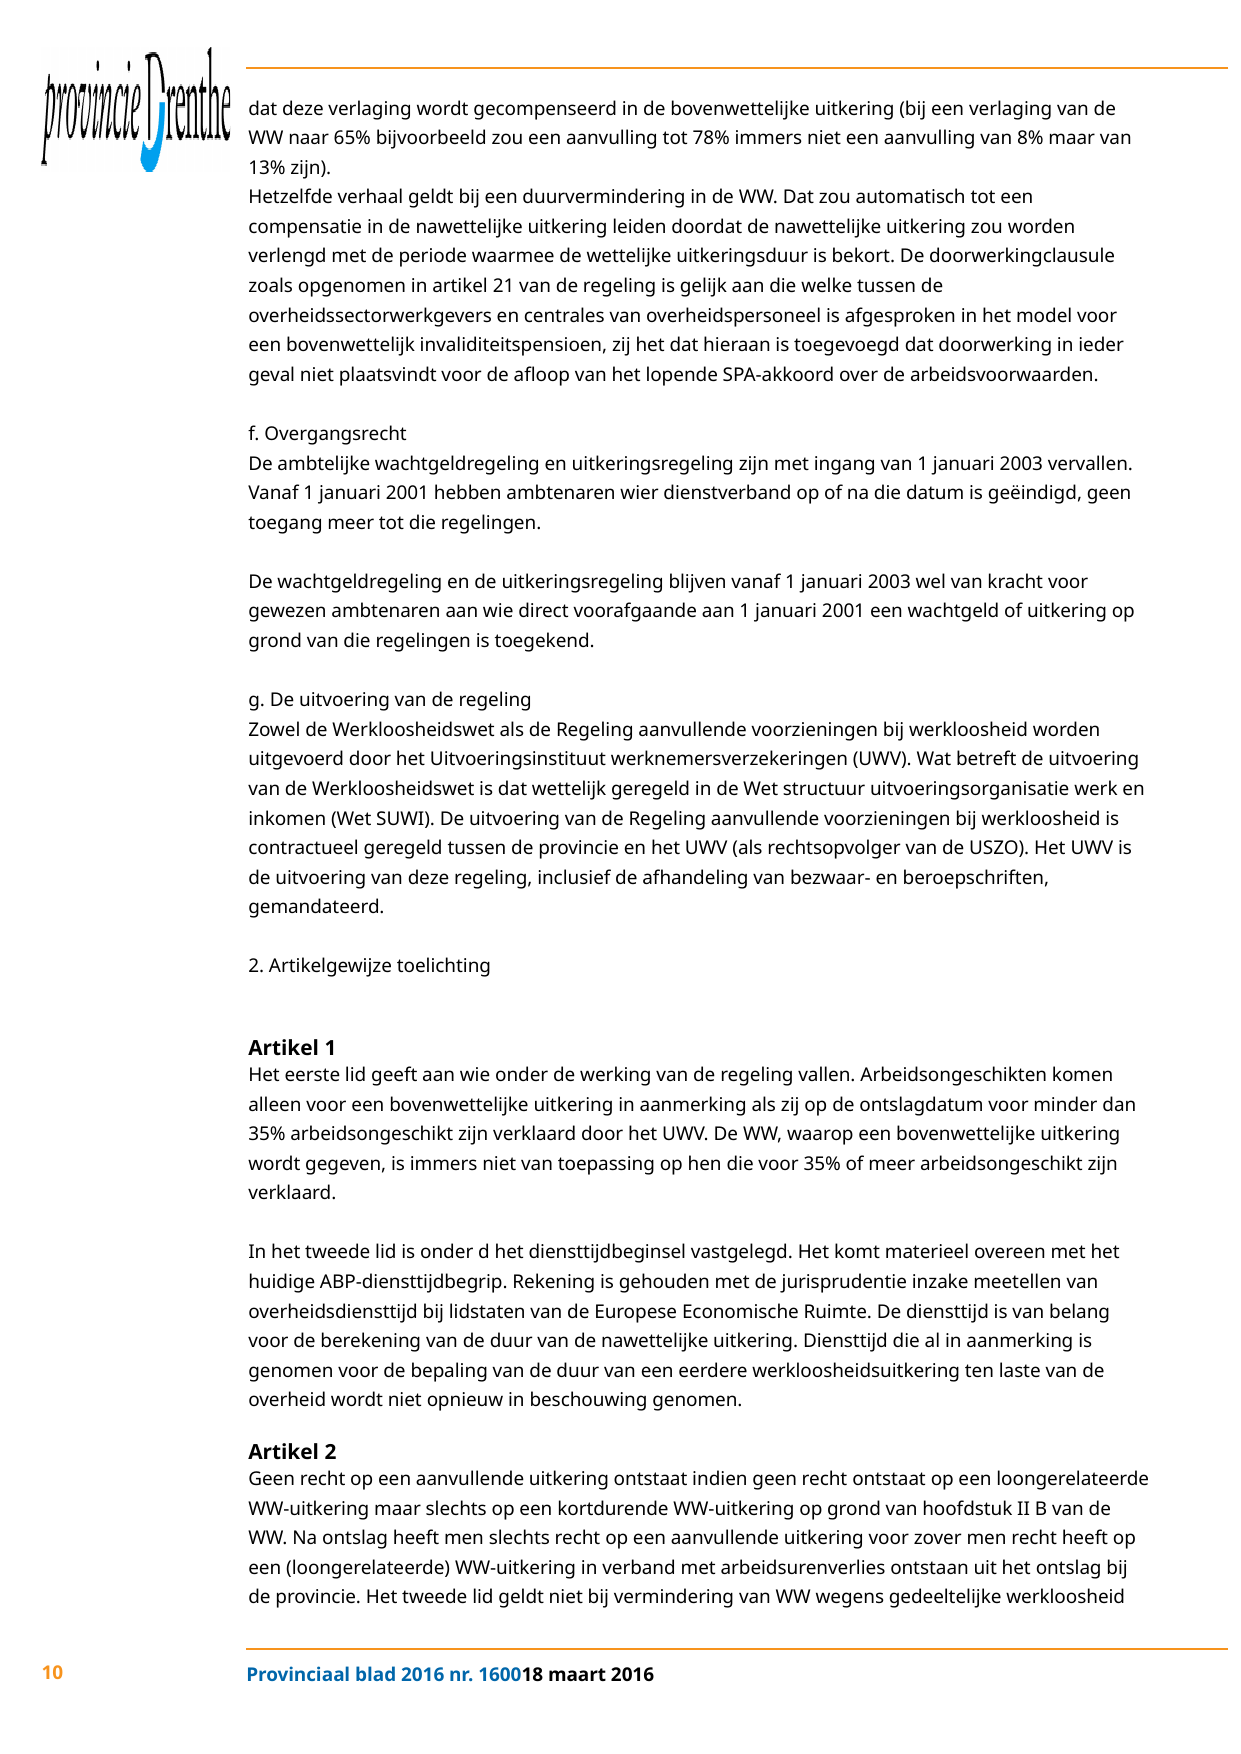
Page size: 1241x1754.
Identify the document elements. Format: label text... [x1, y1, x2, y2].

text Artikel 1 [248, 1033, 1152, 1061]
text g. De uitvoering van de regeling [248, 686, 1152, 712]
text Het eerste lid geeft aan wie onder de werking van de regeling vallen. Arbeidsongeschikten komen alleen voor een bovenwettelijke uitkering in aanmerking als zij op de ontslagdatum voor minder dan 35% arbeidsongeschikt zijn verklaard door het UWV. De WW, waarop een bovenwettelijke uitkering wordt gegeven, is immers niet van toepassing op hen die voor 35% of meer arbeidsongeschikt zijn verklaard. [248, 1061, 1152, 1205]
text f. Overgangsrecht [248, 420, 1152, 446]
text De ambtelijke wachtgeldregeling en uitkeringsregeling zijn met ingang van 1 januari 2003 vervallen. Vanaf 1 januari 2001 hebben ambtenaren wier dienstverband op of na die datum is geëindigd, geen toegang meer tot die regelingen. [248, 450, 1152, 535]
text Zowel de Werkloosheidswet als de Regeling aanvullende voorzieningen bij werkloosheid worden uitgevoerd door het Uitvoeringsinstituut werknemersverzekeringen (UWV). Wat betreft de uitvoering van de Werkloosheidswet is dat wettelijk geregeld in de Wet structuur uitvoeringsorganisatie werk en inkomen (Wet SUWI). De uitvoering van de Regeling aanvullende voorzieningen bij werkloosheid is contractueel geregeld tussen de provincie en het UWV (als rechtsopvolger van de USZO). Het UWV is de uitvoering van deze regeling, inclusief de afhandeling van bezwaar- en beroepschriften, gemandateerd. [248, 716, 1152, 919]
text Artikel 2 [248, 1437, 1152, 1465]
text Geen recht op een aanvullende uitkering ontstaat indien geen recht ontstaat op een loongerelateerde WW-uitkering maar slechts op een kortdurende WW-uitkering op grond van hoofdstuk II B van de WW. Na ontslag heeft men slechts recht op een aanvullende uitkering voor zover men recht heeft op een (loongerelateerde) WW-uitkering in verband met arbeidsurenverlies ontstaan uit het ontslag bij de provincie. Het tweede lid geldt niet bij vermindering van WW wegens gedeeltelijke werkloosheid [248, 1465, 1152, 1609]
text De wachtgeldregeling en de uitkeringsregeling blijven vanaf 1 januari 2003 wel van kracht voor gewezen ambtenaren aan wie direct voorafgaande aan 1 januari 2001 een wachtgeld of uitkering op grond van die regelingen is toegekend. [248, 568, 1152, 653]
text Hetzelfde verhaal geldt bij een duurvermindering in de WW. Dat zou automatisch tot een compensatie in de nawettelijke uitkering leiden doordat de nawettelijke uitkering zou worden verlengd met de periode waarmee de wettelijke uitkeringsduur is bekort. De doorwerkingclausule zoals opgenomen in artikel 21 van de regeling is gelijk aan die welke tussen de overheidssectorwerkgevers en centrales van overheidspersoneel is afgesproken in het model voor een bovenwettelijk invaliditeitspensioen, zij het dat hieraan is toegevoegd dat doorwerking in ieder geval niet plaatsvindt voor de afloop van het lopende SPA-akkoord over de arbeidsvoorwaarden. [248, 183, 1152, 387]
picture [41, 47, 231, 172]
text 2. Artikelgewijze toelichting [248, 953, 1152, 978]
text dat deze verlaging wordt gecompenseerd in de bovenwettelijke uitkering (bij een verlaging van de WW naar 65% bijvoorbeeld zou een aanvulling tot 78% immers niet een aanvulling van 8% maar van 13% zijn). [248, 95, 1152, 180]
text In het tweede lid is onder d het diensttijdbeginsel vastgelegd. Het komt materieel overeen met het huidige ABP-diensttijdbegrip. Rekening is gehouden met de jurisprudentie inzake meetellen van overheidsdiensttijd bij lidstaten van de Europese Economische Ruimte. De diensttijd is van belang voor de berekening van de duur van de nawettelijke uitkering. Diensttijd die al in aanmerking is genomen voor de bepaling van de duur van een eerdere werkloosheidsuitkering ten laste van de overheid wordt niet opnieuw in beschouwing genomen. [248, 1239, 1152, 1412]
